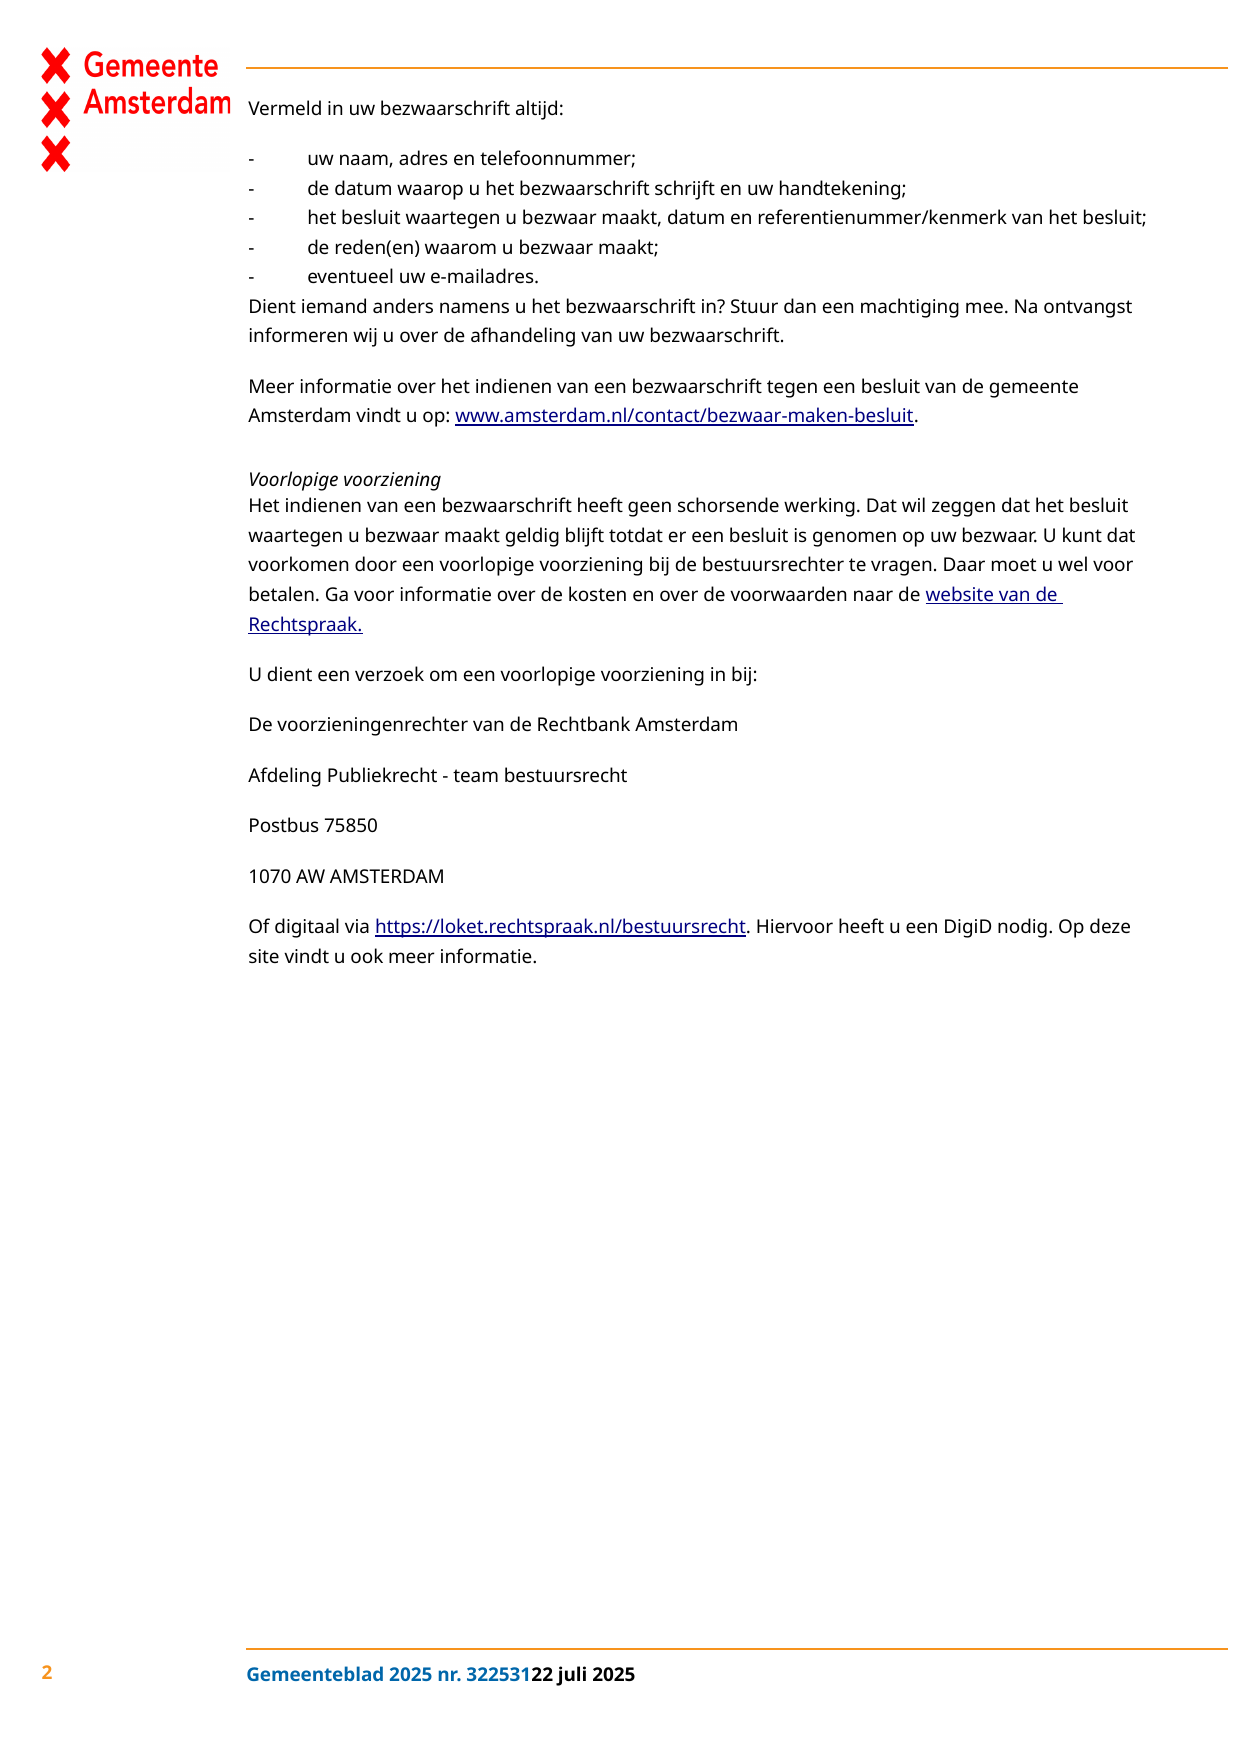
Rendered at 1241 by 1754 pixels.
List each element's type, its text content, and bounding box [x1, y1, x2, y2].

text Postbus 75850 [248, 812, 1152, 838]
text Het indienen van een bezwaarschrift heeft geen schorsende werking. Dat wil zeggen dat het besluit waartegen u bezwaar maakt geldig blijft totdat er een besluit is genomen op uw bezwaar. U kunt dat voorkomen door een voorlopige voorziening bij de bestuursrechter te vragen. Daar moet u wel voor betalen. Ga voor informatie over de kosten en over de voorwaarden naar de website van de Rechtspraak. [248, 492, 1152, 636]
list eventueel uw e-mailadres. [248, 263, 1152, 289]
text Of digitaal via https://loket.rechtspraak.nl/bestuursrecht. Hiervoor heeft u een DigiD nodig. Op deze site vindt u ook meer informatie. [248, 913, 1152, 968]
text Afdeling Publiekrecht - team bestuursrecht [248, 762, 1152, 788]
list de reden(en) waarom u bezwaar maakt; [248, 234, 1152, 260]
text Voorlopige voorziening [248, 467, 1152, 492]
text Meer informatie over het indienen van een bezwaarschrift tegen een besluit van de gemeente Amsterdam vindt u op: www.amsterdam.nl/contact/bezwaar-maken-besluit. [248, 373, 1152, 428]
list de datum waarop u het bezwaarschrift schrijft en uw handtekening; [248, 175, 1152, 201]
text Dient iemand anders namens u het bezwaarschrift in? Stuur dan een machtiging mee. Na ontvangst informeren wij u over de afhandeling van uw bezwaarschrift. [248, 293, 1152, 348]
picture [41, 47, 231, 172]
list uw naam, adres en telefoonnummer; [248, 145, 1152, 171]
text De voorzieningenrechter van de Rechtbank Amsterdam [248, 712, 1152, 737]
text 1070 AW AMSTERDAM [248, 863, 1152, 888]
text Vermeld in uw bezwaarschrift altijd: [248, 95, 1152, 121]
text U dient een verzoek om een voorlopige voorziening in bij: [248, 661, 1152, 687]
list het besluit waartegen u bezwaar maakt, datum en referentienummer/kenmerk van het besluit; [248, 204, 1152, 230]
